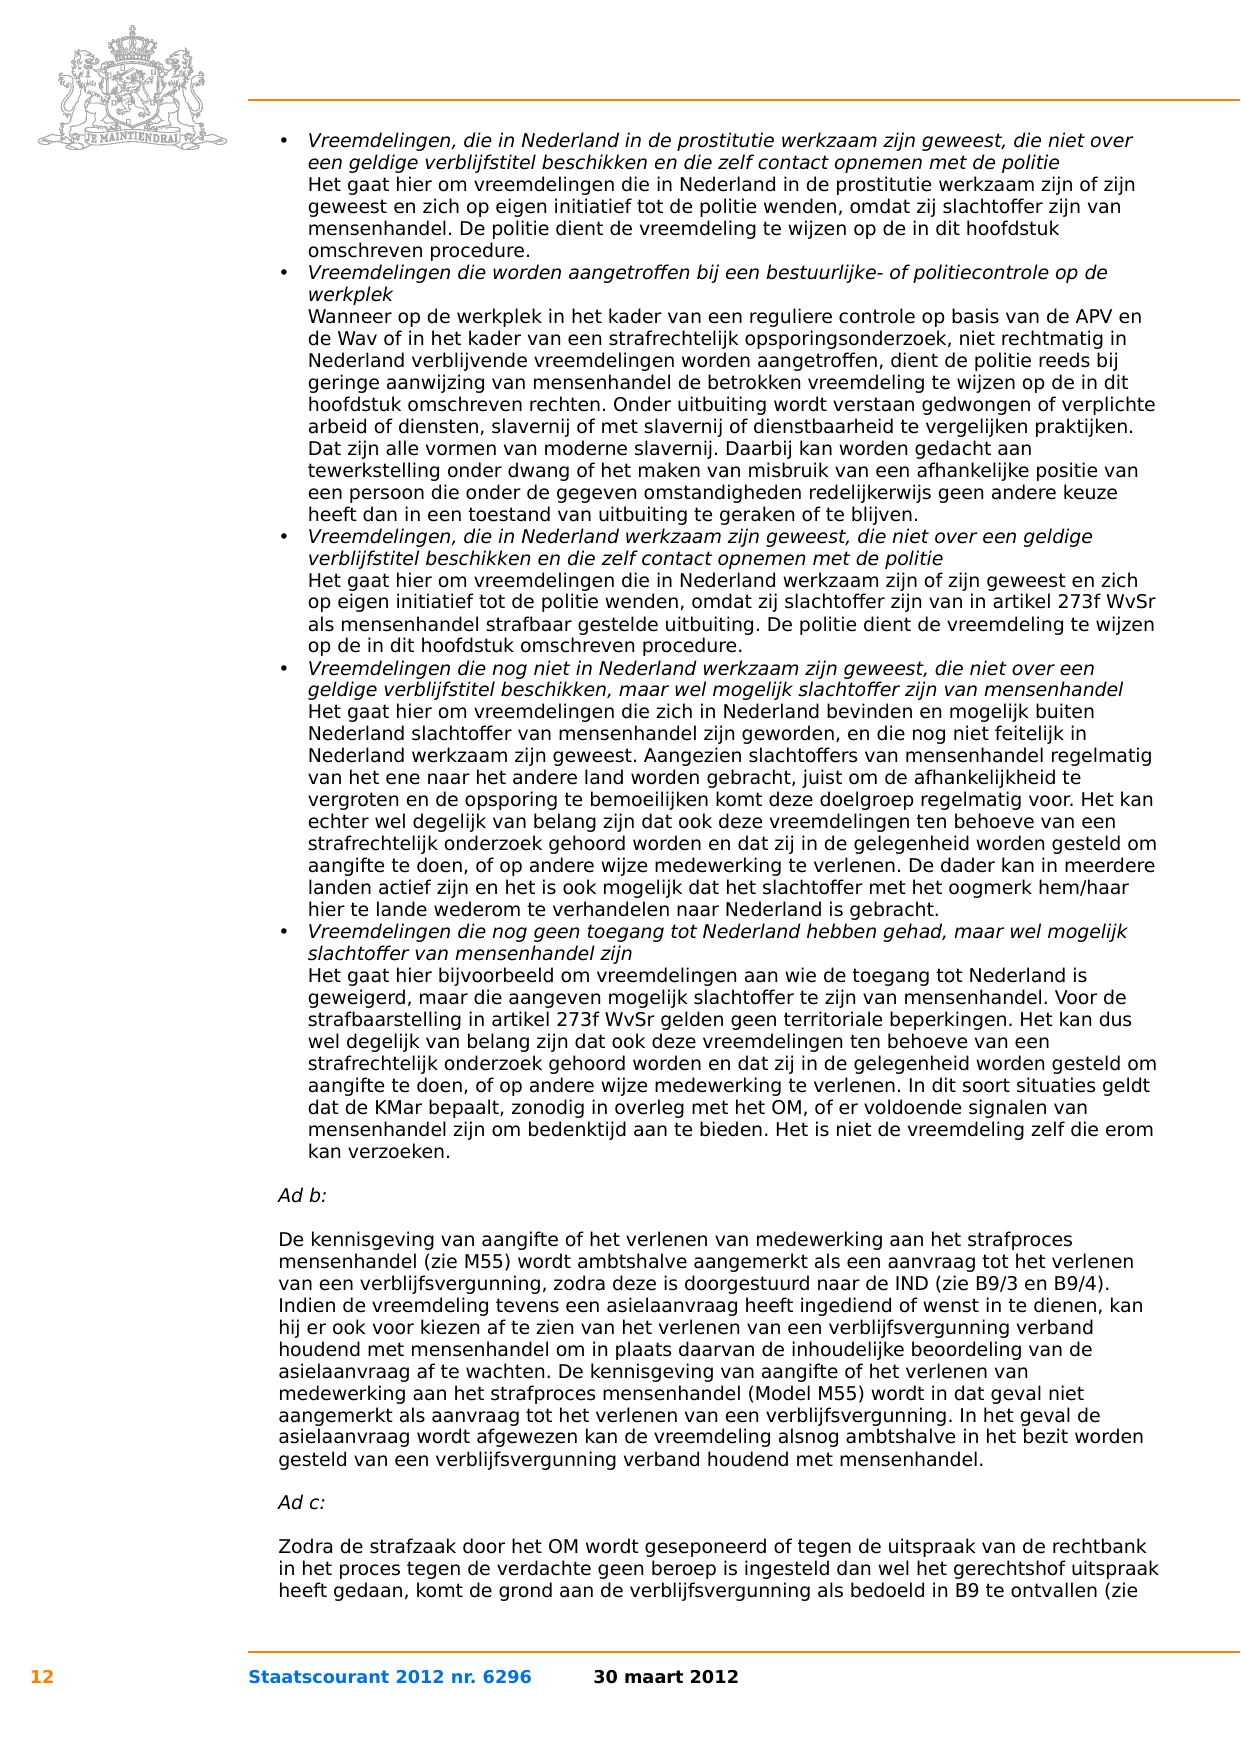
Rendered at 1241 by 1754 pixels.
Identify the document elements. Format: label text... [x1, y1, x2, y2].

subtitle Ad c: [278, 1492, 1163, 1514]
text Het gaat hier bijvoorbeeld om vreemdelingen aan wie de toegang tot Nederland is geweigerd, maar die aangeven mogelijk slachtoffer te zijn van mensenhandel. Voor de strafbaarstelling in artikel 273f WvSr gelden geen territoriale beperkingen. Het kan dus wel degelijk van belang zijn dat ook deze vreemdelingen ten behoeve van een strafrechtelijk onderzoek gehoord worden en dat zij in de gelegenheid worden gesteld om aangifte te doen, of op andere wijze medewerking te verlenen. In dit soort situaties geldt dat de KMar bepaalt, zonodig in overleg met het OM, of er voldoende signalen van mensenhandel zijn om bedenktijd aan te bieden. Het is niet de vreemdeling zelf die erom kan verzoeken. [308, 965, 1163, 1163]
text Het gaat hier om vreemdelingen die in Nederland in de prostitutie werkzaam zijn of zijn geweest en zich op eigen initiatief tot de politie wenden, omdat zij slachtoffer zijn van mensenhandel. De politie dient de vreemdeling te wijzen op de in dit hoofdstuk omschreven procedure. [308, 174, 1163, 262]
text De kennisgeving van aangifte of het verlenen van medewerking aan het strafproces mensenhandel (zie M55) wordt ambtshalve aangemerkt als een aanvraag tot het verlenen van een verblijfsvergunning, zodra deze is doorgestuurd naar de IND (zie B9/3 en B9/4). Indien de vreemdeling tevens een asielaanvraag heeft ingediend of wenst in te dienen, kan hij er ook voor kiezen af te zien van het verlenen van een verblijfsvergunning verband houdend met mensenhandel om in plaats daarvan de inhoudelijke beoordeling van de asielaanvraag af te wachten. De kennisgeving van aangifte of het verlenen van medewerking aan het strafproces mensenhandel (Model M55) wordt in dat geval niet aangemerkt als aanvraag tot het verlenen van een verblijfsvergunning. In het geval de asielaanvraag wordt afgewezen kan de vreemdeling alsnog ambtshalve in het bezit worden gesteld van een verblijfsvergunning verband houdend met mensenhandel. [278, 1229, 1163, 1470]
text Zodra de strafzaak door het OM wordt geseponeerd of tegen de uitspraak van de rechtbank in het proces tegen de verdachte geen beroep is ingesteld dan wel het gerechtshof uitspraak heeft gedaan, komt de grond aan de verblijfsvergunning als bedoeld in B9 te ontvallen (zie [278, 1536, 1163, 1602]
text Wanneer op de werkplek in het kader van een reguliere controle op basis van de APV en de Wav of in het kader van een strafrechtelijk opsporingsonderzoek, niet rechtmatig in Nederland verblijvende vreemdelingen worden aangetroffen, dient de politie reeds bij geringe aanwijzing van mensenhandel de betrokken vreemdeling te wijzen op de in dit hoofdstuk omschreven rechten. Onder uitbuiting wordt verstaan gedwongen of verplichte arbeid of diensten, slavernij of met slavernij of dienstbaarheid te vergelijken praktijken. Dat zijn alle vormen van moderne slavernij. Daarbij kan worden gedacht aan tewerkstelling onder dwang of het maken van misbruik van een afhankelijke positie van een persoon die onder de gegeven omstandigheden redelijkerwijs geen andere keuze heeft dan in een toestand van uitbuiting te geraken of te blijven. [308, 306, 1163, 526]
text Het gaat hier om vreemdelingen die zich in Nederland bevinden en mogelijk buiten Nederland slachtoffer van mensenhandel zijn geworden, en die nog niet feitelijk in Nederland werkzaam zijn geweest. Aangezien slachtoffers van mensenhandel regelmatig van het ene naar het andere land worden gebracht, juist om de afhankelijkheid te vergroten en de opsporing te bemoeilijken komt deze doelgroep regelmatig voor. Het kan echter wel degelijk van belang zijn dat ook deze vreemdelingen ten behoeve van een strafrechtelijk onderzoek gehoord worden en dat zij in de gelegenheid worden gesteld om aangifte te doen, of op andere wijze medewerking te verlenen. De dader kan in meerdere landen actief zijn en het is ook mogelijk dat het slachtoffer met het oogmerk hem/haar hier te lande wederom te verhandelen naar Nederland is gebracht. [308, 701, 1163, 921]
text Het gaat hier om vreemdelingen die in Nederland werkzaam zijn of zijn geweest en zich op eigen initiatief tot de politie wenden, omdat zij slachtoffer zijn van in artikel 273f WvSr als mensenhandel strafbaar gestelde uitbuiting. De politie dient de vreemdeling te wijzen op de in dit hoofdstuk omschreven procedure. [308, 569, 1163, 657]
text • Vreemdelingen die worden aangetroffen bij een bestuurlijke- of politiecontrole op de werkplek [278, 262, 1163, 306]
text • Vreemdelingen, die in Nederland werkzaam zijn geweest, die niet over een geldige verblijfstitel beschikken en die zelf contact opnemen met de politie [278, 526, 1163, 569]
text • Vreemdelingen die nog niet in Nederland werkzaam zijn geweest, die niet over een geldige verblijfstitel beschikken, maar wel mogelijk slachtoffer zijn van mensenhandel [278, 657, 1163, 701]
picture [38, 25, 227, 150]
text • Vreemdelingen, die in Nederland in de prostitutie werkzaam zijn geweest, die niet over een geldige verblijfstitel beschikken en die zelf contact opnemen met de politie [278, 130, 1163, 174]
text • Vreemdelingen die nog geen toegang tot Nederland hebben gehad, maar wel mogelijk slachtoffer van mensenhandel zijn [278, 921, 1163, 965]
subtitle Ad b: [278, 1185, 1163, 1207]
